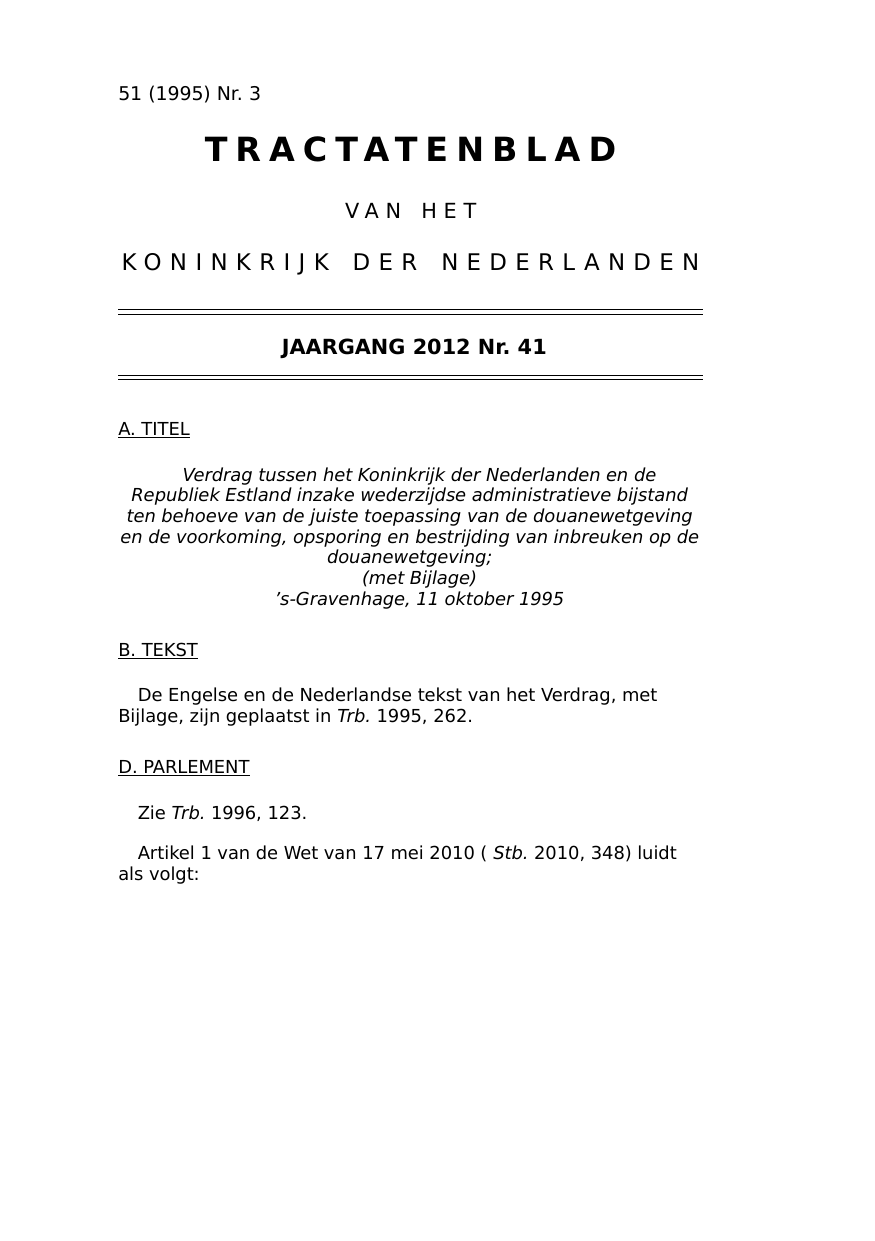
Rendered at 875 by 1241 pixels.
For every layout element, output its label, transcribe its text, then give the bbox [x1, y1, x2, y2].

text Artikel 1 van de Wet van 17 mei 2010 ( Stb. 2010, 348) luidt als volgt: [118, 843, 703, 885]
subtitle A. TITEL [118, 419, 703, 439]
text (met Bijlage) [118, 568, 703, 589]
subtitle D. PARLEMENT [118, 757, 703, 777]
text De Engelse en de Nederlandse tekst van het Verdrag, met Bijlage, zijn geplaatst in Trb. 1995, 262. [118, 685, 703, 727]
text VAN HET [118, 199, 703, 223]
subtitle B. TEKST [118, 639, 703, 660]
text Zie Trb. 1996, 123. [118, 802, 703, 823]
text KONINKRIJK DER NEDERLANDEN [118, 249, 703, 276]
text Verdrag tussen het Koninkrijk der Nederlanden en de Republiek Estland inzake wederzijdse administratieve bijstand ten behoeve van de juiste toepassing van de douanewetgeving en de voorkoming, opsporing en bestrijding van inbreuken op de douanewetgeving; [118, 464, 703, 568]
text JAARGANG 2012 Nr. 41 [118, 335, 703, 359]
text TRACTATENBLAD [118, 130, 703, 169]
text 51 (1995) Nr. 3 [118, 83, 703, 105]
text ’s-Gravenhage, 11 oktober 1995 [118, 589, 703, 609]
